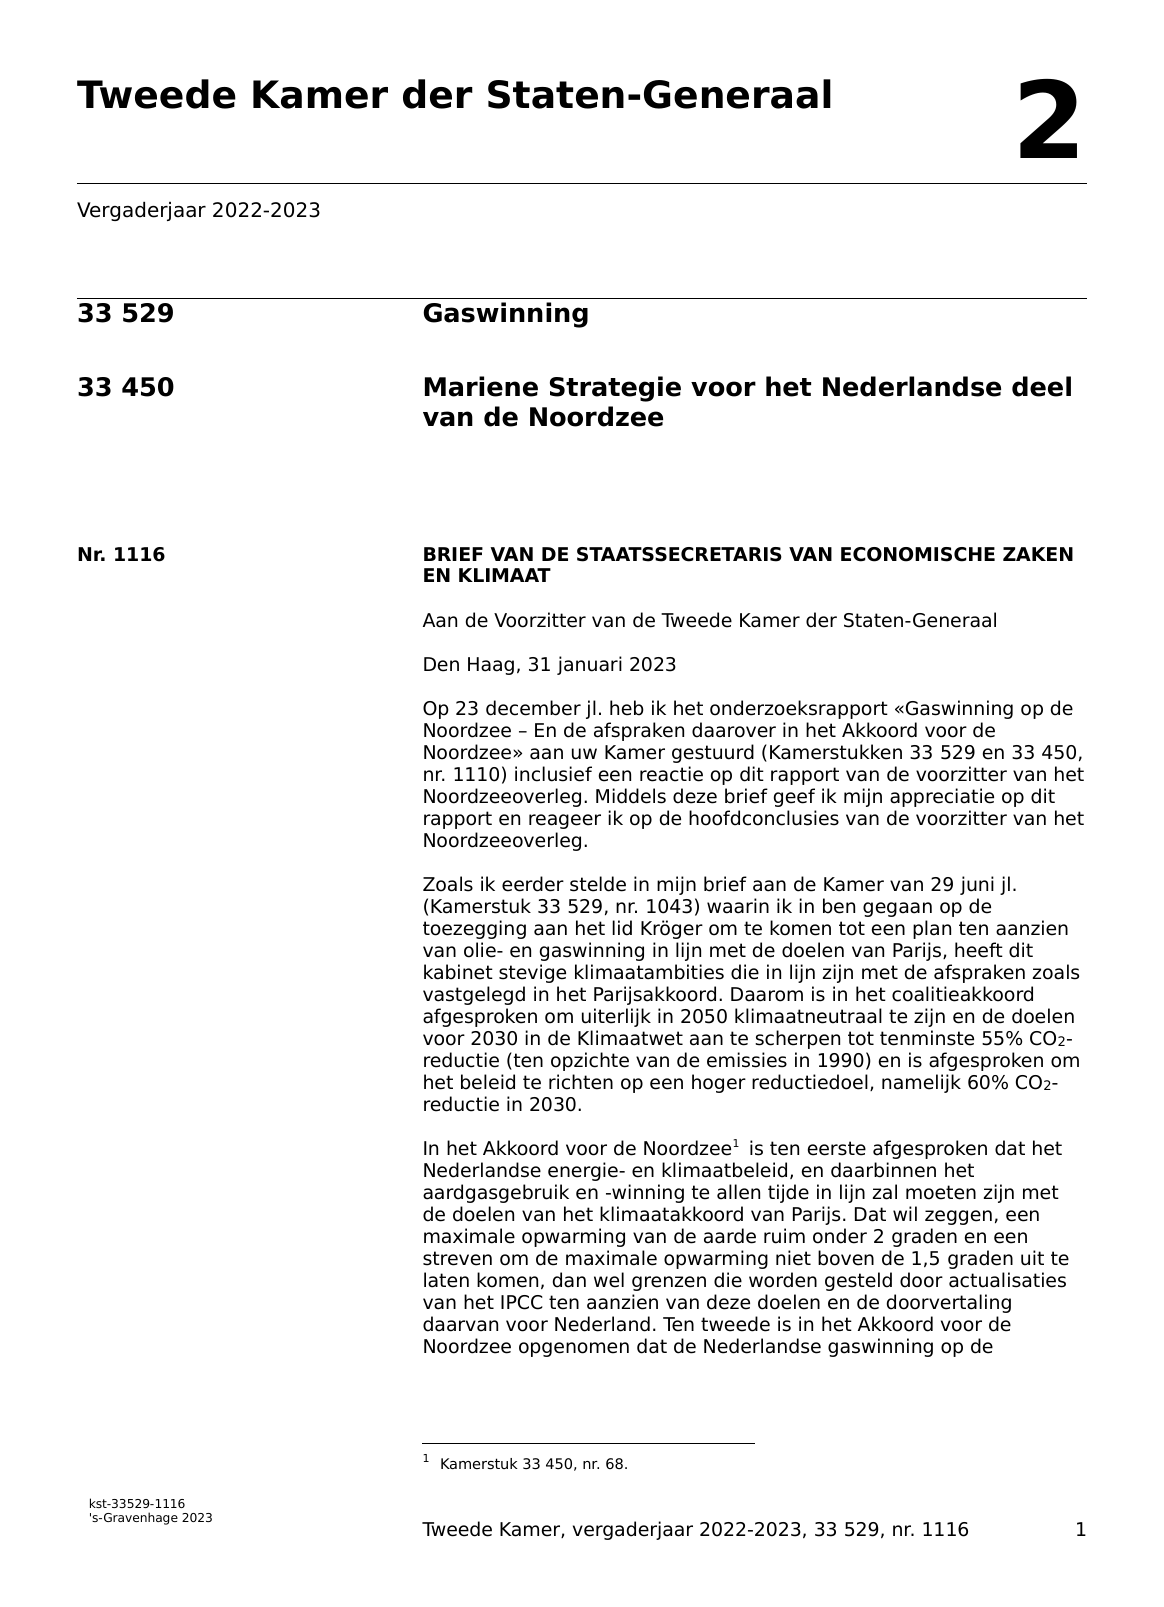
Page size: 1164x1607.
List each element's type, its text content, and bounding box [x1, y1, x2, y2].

subtitle Nr. 1116 BRIEF VAN DE STAATSSECRETARIS VAN ECONOMISCHE ZAKEN EN KLIMAAT [77, 543, 1087, 587]
table_header 2 [886, 59, 1087, 183]
text 's-Gravenhage 2023 [88, 1511, 323, 1525]
text Kamerstuk 33 450, nr. 68. [422, 1452, 1087, 1474]
text In het Akkoord voor de Noordzee is ten eerste afgesproken dat het Nederlandse energie- en klimaatbeleid, en daarbinnen het aardgasgebruik en -winning te allen tijde in lijn zal moeten zijn met de doelen van het klimaatakkoord van Parijs. Dat wil zeggen, een maximale opwarming van de aarde ruim onder 2 graden en een streven om de maximale opwarming niet boven de 1,5 graden uit te laten komen, dan wel grenzen die worden gesteld door actualisaties van het IPCC ten aanzien van deze doelen en de doorvertaling daarvan voor Nederland. Ten tweede is in het Akkoord voor de Noordzee opgenomen dat de Nederlandse gaswinning op de [422, 1138, 1087, 1358]
subtitle 33 450 Mariene Strategie voor het Nederlandse deel van de Noordzee [77, 373, 1087, 432]
subtitle 33 529 Gaswinning [77, 299, 1087, 329]
text Op 23 december jl. heb ik het onderzoeksrapport «Gaswinning op de Noordzee – En de afspraken daarover in het Akkoord voor de Noordzee» aan uw Kamer gestuurd (Kamerstukken 33 529 en 33 450, nr. 1110) inclusief een reactie op dit rapport van de voorzitter van het Noordzeeoverleg. Middels deze brief geef ik mijn appreciatie op dit rapport en reageer ik op de hoofdconclusies van de voorzitter van het Noordzeeoverleg. [422, 698, 1087, 852]
text Zoals ik eerder stelde in mijn brief aan de Kamer van 29 juni jl. (Kamerstuk 33 529, nr. 1043) waarin ik in ben gegaan op de toezegging aan het lid Kröger om te komen tot een plan ten aanzien van olie- en gaswinning in lijn met de doelen van Parijs, heeft dit kabinet stevige klimaatambities die in lijn zijn met de afspraken zoals vastgelegd in het Parijsakkoord. Daarom is in het coalitieakkoord afgesproken om uiterlijk in 2050 klimaatneutraal te zijn en de doelen voor 2030 in de Klimaatwet aan te scherpen tot tenminste 55% CO2-reductie (ten opzichte van de emissies in 1990) en is afgesproken om het beleid te richten op een hoger reductiedoel, namelijk 60% CO2-reductie in 2030. [422, 874, 1087, 1116]
table_cell Vergaderjaar 2022-2023 [77, 184, 1087, 298]
text Aan de Voorzitter van de Tweede Kamer der Staten-Generaal [422, 609, 1087, 632]
table_header Tweede Kamer der Staten-Generaal [77, 59, 886, 183]
text Den Haag, 31 januari 2023 [422, 654, 1087, 676]
text kst-33529-1116 [88, 1497, 323, 1511]
